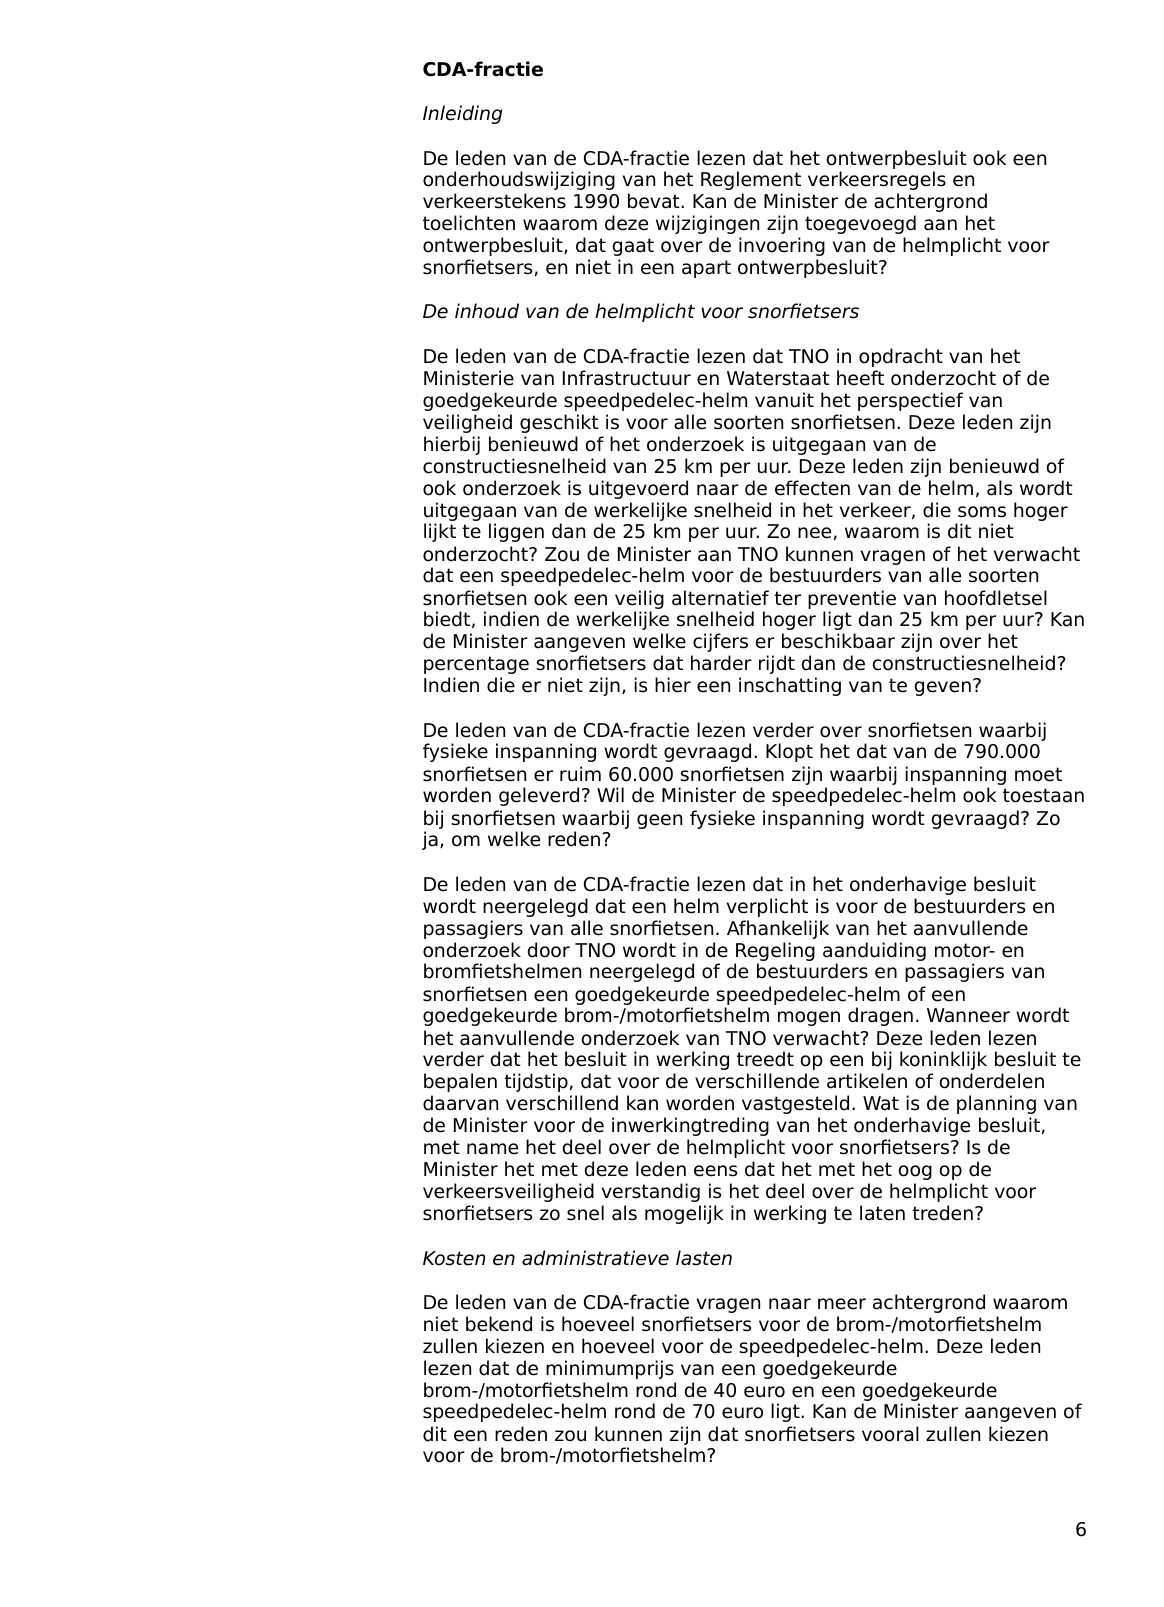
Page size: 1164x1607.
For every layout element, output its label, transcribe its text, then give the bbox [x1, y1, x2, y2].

text De leden van de CDA-fractie lezen dat het ontwerpbesluit ook een onderhoudswijziging van het Reglement verkeersregels en verkeerstekens 1990 bevat. Kan de Minister de achtergrond toelichten waarom deze wijzigingen zijn toegevoegd aan het ontwerpbesluit, dat gaat over de invoering van de helmplicht voor snorfietsers, en niet in een apart ontwerpbesluit? [422, 147, 1087, 279]
text De leden van de CDA-fractie lezen dat in het onderhavige besluit wordt neergelegd dat een helm verplicht is voor de bestuurders en passagiers van alle snorfietsen. Afhankelijk van het aanvullende onderzoek door TNO wordt in de Regeling aanduiding motor- en bromfietshelmen neergelegd of de bestuurders en passagiers van snorfietsen een goedgekeurde speedpedelec-helm of een goedgekeurde brom-/motorfietshelm mogen dragen. Wanneer wordt het aanvullende onderzoek van TNO verwacht? Deze leden lezen verder dat het besluit in werking treedt op een bij koninklijk besluit te bepalen tijdstip, dat voor de verschillende artikelen of onderdelen daarvan verschillend kan worden vastgesteld. Wat is de planning van de Minister voor de inwerkingtreding van het onderhavige besluit, met name het deel over de helmplicht voor snorfietsers? Is de Minister het met deze leden eens dat het met het oog op de verkeersveiligheid verstandig is het deel over de helmplicht voor snorfietsers zo snel als mogelijk in werking te laten treden? [422, 873, 1087, 1225]
text De leden van de CDA-fractie lezen verder over snorfietsen waarbij fysieke inspanning wordt gevraagd. Klopt het dat van de 790.000 snorfietsen er ruim 60.000 snorfietsen zijn waarbij inspanning moet worden geleverd? Wil de Minister de speedpedelec-helm ook toestaan bij snorfietsen waarbij geen fysieke inspanning wordt gevraagd? Zo ja, om welke reden? [422, 719, 1087, 851]
text De leden van de CDA-fractie vragen naar meer achtergrond waarom niet bekend is hoeveel snorfietsers voor de brom-/motorfietshelm zullen kiezen en hoeveel voor de speedpedelec-helm. Deze leden lezen dat de minimumprijs van een goedgekeurde brom-/motorfietshelm rond de 40 euro en een goedgekeurde speedpedelec-helm rond de 70 euro ligt. Kan de Minister aangeven of dit een reden zou kunnen zijn dat snorfietsers vooral zullen kiezen voor de brom-/motorfietshelm? [422, 1292, 1087, 1467]
subtitle De inhoud van de helmplicht voor snorfietsers [422, 301, 1087, 323]
subtitle CDA-fractie [422, 59, 1087, 81]
text De leden van de CDA-fractie lezen dat TNO in opdracht van het Ministerie van Infrastructuur en Waterstaat heeft onderzocht of de goedgekeurde speedpedelec-helm vanuit het perspectief van veiligheid geschikt is voor alle soorten snorfietsen. Deze leden zijn hierbij benieuwd of het onderzoek is uitgegaan van de constructiesnelheid van 25 km per uur. Deze leden zijn benieuwd of ook onderzoek is uitgevoerd naar de effecten van de helm, als wordt uitgegaan van de werkelijke snelheid in het verkeer, die soms hoger lijkt te liggen dan de 25 km per uur. Zo nee, waarom is dit niet onderzocht? Zou de Minister aan TNO kunnen vragen of het verwacht dat een speedpedelec-helm voor de bestuurders van alle soorten snorfietsen ook een veilig alternatief ter preventie van hoofdletsel biedt, indien de werkelijke snelheid hoger ligt dan 25 km per uur? Kan de Minister aangeven welke cijfers er beschikbaar zijn over het percentage snorfietsers dat harder rijdt dan de constructiesnelheid? Indien die er niet zijn, is hier een inschatting van te geven? [422, 346, 1087, 697]
subtitle Inleiding [422, 103, 1087, 125]
subtitle Kosten en administratieve lasten [422, 1247, 1087, 1269]
